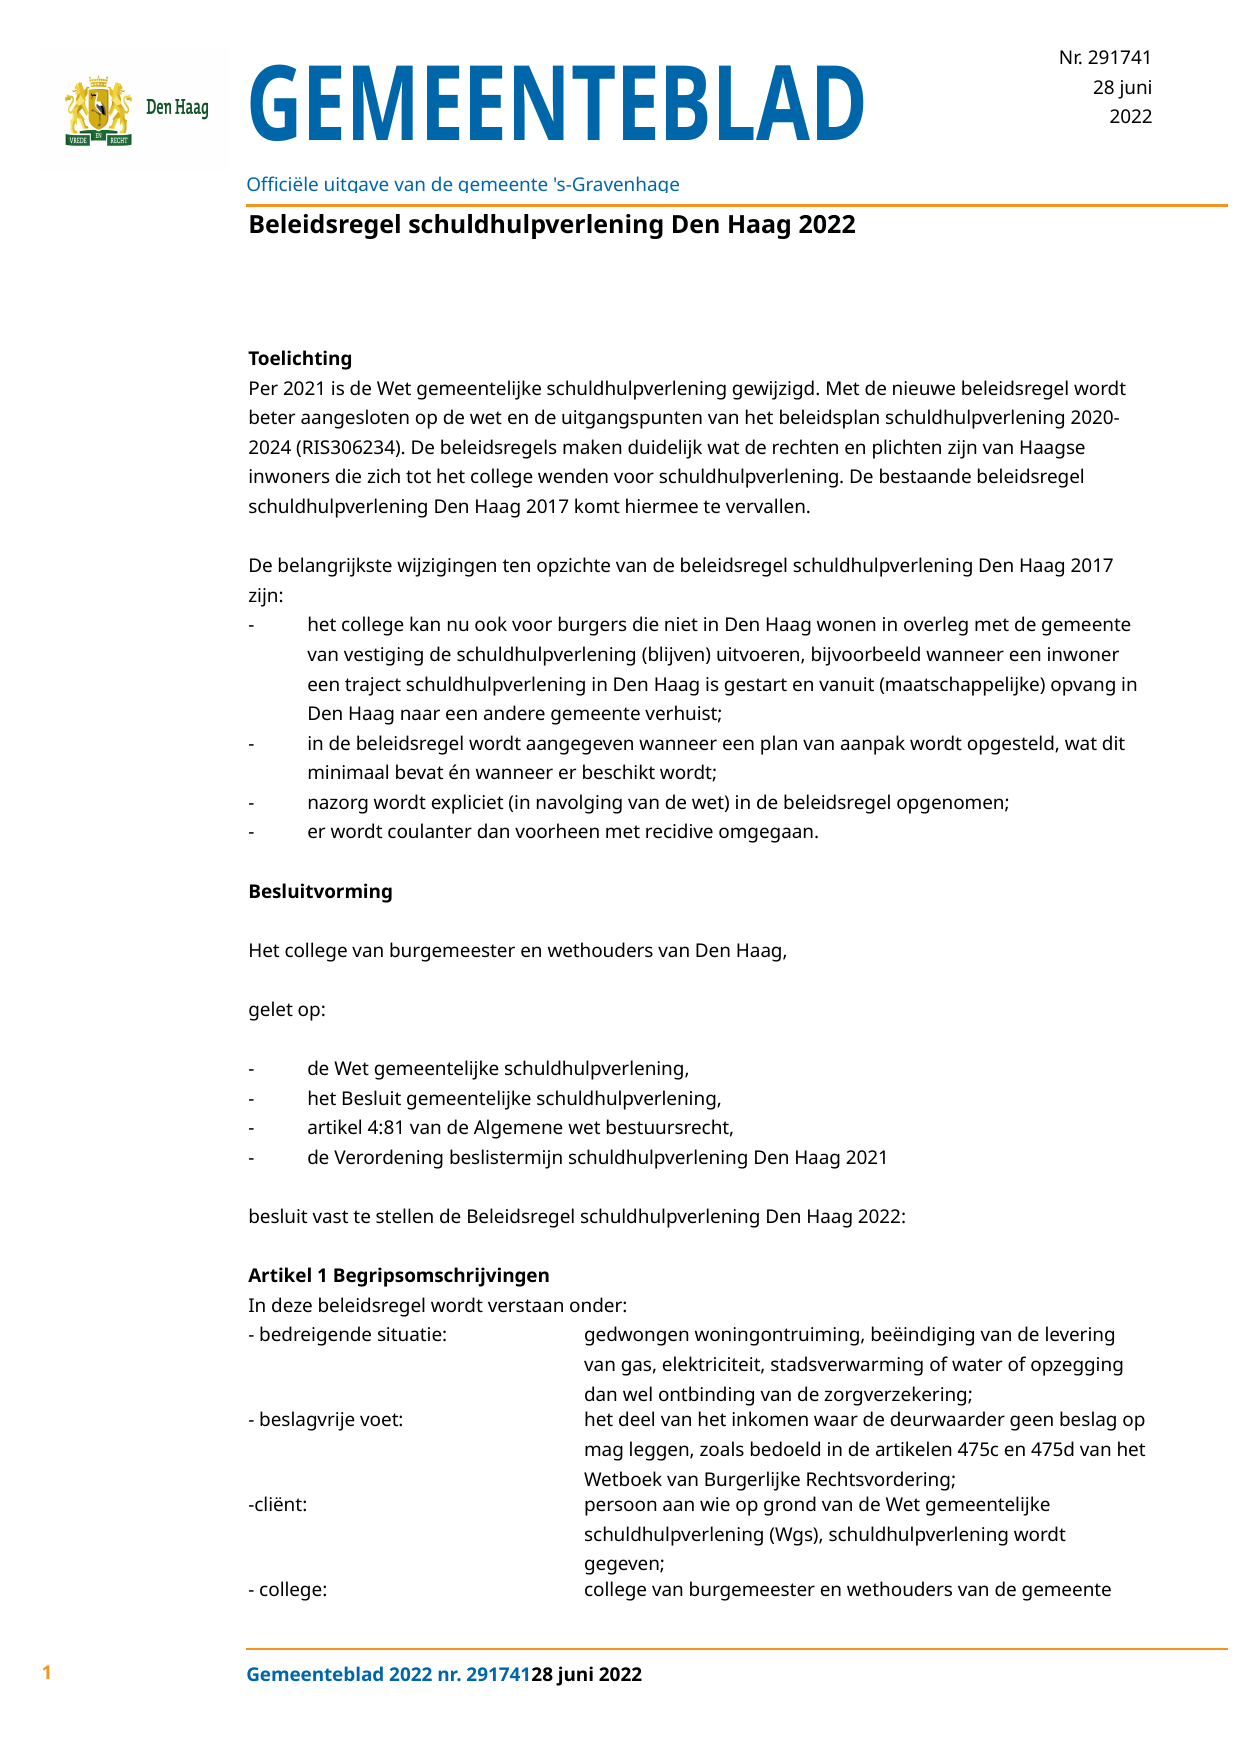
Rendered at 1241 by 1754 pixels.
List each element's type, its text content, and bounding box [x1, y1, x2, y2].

list de Verordening beslistermijn schuldhulpverlening Den Haag 2021 [248, 1144, 1152, 1170]
table_cell - beslagvrije voet: [248, 1407, 584, 1491]
list het college kan nu ook voor burgers die niet in Den Haag wonen in overleg met de gemeente van vestiging de schuldhulpverlening (blijven) uitvoeren, bijvoorbeeld wanneer een inwoner een traject schuldhulpverlening in Den Haag is gestart en vanuit (maatschappelijke) opvang in Den Haag naar een andere gemeente verhuist; [248, 612, 1152, 726]
list de Wet gemeentelijke schuldhulpverlening, [248, 1055, 1152, 1081]
list er wordt coulanter dan voorheen met recidive omgegaan. [248, 819, 1152, 844]
picture [41, 47, 231, 172]
table_header gedwongen woningontruiming, beëindiging van de levering van gas, elektriciteit, stadsverwarming of water of opzegging dan wel ontbinding van de zorgverzekering; [584, 1322, 1152, 1407]
list artikel 4:81 van de Algemene wet bestuursrecht, [248, 1114, 1152, 1140]
list het Besluit gemeentelijke schuldhulpverlening, [248, 1085, 1152, 1111]
table_cell -cliënt: [248, 1491, 584, 1576]
table_cell persoon aan wie op grond van de Wet gemeentelijke schuldhulpverlening (Wgs), schuldhulpverlening wordt gegeven; [584, 1491, 1152, 1576]
text besluit vast te stellen de Beleidsregel schuldhulpverlening Den Haag 2022: [248, 1203, 1152, 1229]
text gelet op: [248, 996, 1152, 1022]
list nazorg wordt expliciet (in navolging van de wet) in de beleidsregel opgenomen; [248, 789, 1152, 815]
text Per 2021 is de Wet gemeentelijke schuldhulpverlening gewijzigd. Met de nieuwe beleidsregel wordt beter aangesloten op de wet en de uitgangspunten van het beleidsplan schuldhulpverlening 2020-2024 (RIS306234). De beleidsregels maken duidelijk wat de rechten en plichten zijn van Haagse inwoners die zich tot het college wenden voor schuldhulpverlening. De bestaande beleidsregel schuldhulpverlening Den Haag 2017 komt hiermee te vervallen. [248, 375, 1152, 519]
text Toelichting [248, 345, 1152, 371]
text In deze beleidsregel wordt verstaan onder: [248, 1292, 1152, 1318]
table_cell - college: [248, 1576, 584, 1602]
text Artikel 1 Begripsomschrijvingen [248, 1262, 1152, 1288]
text Besluitvorming [248, 878, 1152, 903]
text Het college van burgemeester en wethouders van Den Haag, [248, 937, 1152, 963]
text Beleidsregel schuldhulpverlening Den Haag 2022 [248, 207, 1152, 241]
table_cell college van burgemeester en wethouders van de gemeente [584, 1576, 1152, 1602]
table_cell het deel van het inkomen waar de deurwaarder geen beslag op mag leggen, zoals bedoeld in de artikelen 475c en 475d van het Wetboek van Burgerlijke Rechtsvordering; [584, 1407, 1152, 1491]
text De belangrijkste wijzigingen ten opzichte van de beleidsregel schuldhulpverlening Den Haag 2017 zijn: [248, 552, 1152, 608]
list in de beleidsregel wordt aangegeven wanneer een plan van aanpak wordt opgesteld, wat dit minimaal bevat én wanneer er beschikt wordt; [248, 730, 1152, 785]
table_header - bedreigende situatie: [248, 1322, 584, 1407]
